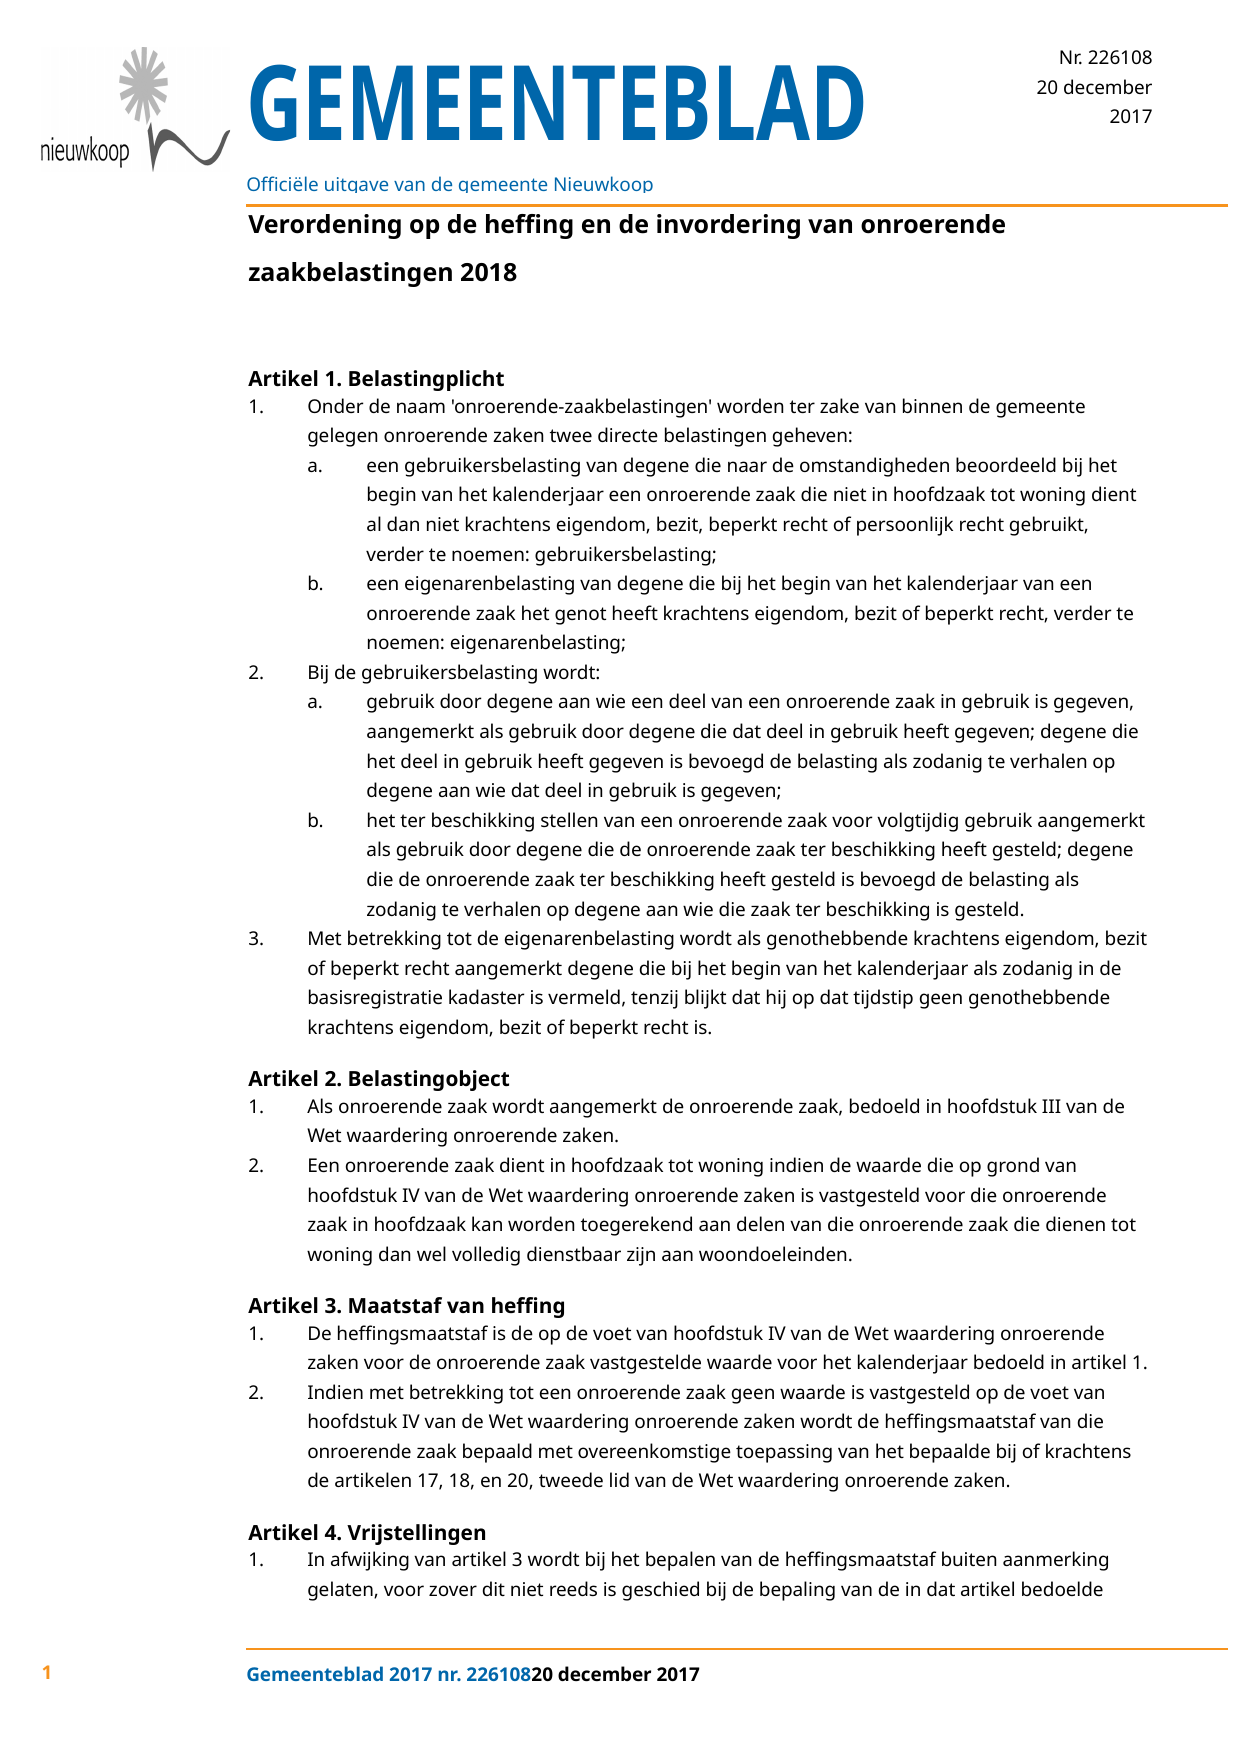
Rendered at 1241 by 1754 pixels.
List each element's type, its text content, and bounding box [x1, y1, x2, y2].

list het ter beschikking stellen van een onroerende zaak voor volgtijdig gebruik aangemerkt als gebruik door degene die de onroerende zaak ter beschikking heeft gesteld; degene die de onroerende zaak ter beschikking heeft gesteld is bevoegd de belasting als zodanig te verhalen op degene aan wie die zaak ter beschikking is gesteld. [307, 807, 1152, 922]
list een eigenarenbelasting van degene die bij het begin van het kalenderjaar van een onroerende zaak het genot heeft krachtens eigendom, bezit of beperkt recht, verder te noemen: eigenarenbelasting; [307, 570, 1152, 655]
list De heffingsmaatstaf is de op de voet van hoofdstuk IV van de Wet waardering onroerende zaken voor de onroerende zaak vastgestelde waarde voor het kalenderjaar bedoeld in artikel 1. [248, 1320, 1152, 1375]
text Artikel 3. Maatstaf van heffing [248, 1291, 1152, 1320]
list Onder de naam 'onroerende-zaakbelastingen' worden ter zake van binnen de gemeente gelegen onroerende zaken twee directe belastingen geheven: [248, 393, 1152, 448]
list een gebruikersbelasting van degene die naar de omstandigheden beoordeeld bij het begin van het kalenderjaar een onroerende zaak die niet in hoofdzaak tot woning dient al dan niet krachtens eigendom, bezit, beperkt recht of persoonlijk recht gebruikt, verder te noemen: gebruikersbelasting; [307, 452, 1152, 567]
text Artikel 2. Belastingobject [248, 1064, 1152, 1093]
list In afwijking van artikel 3 wordt bij het bepalen van de heffingsmaatstaf buiten aanmerking gelaten, voor zover dit niet reeds is geschied bij de bepaling van de in dat artikel bedoelde [248, 1547, 1152, 1602]
picture [41, 47, 231, 172]
text Artikel 4. Vrijstellingen [248, 1518, 1152, 1547]
list Bij de gebruikersbelasting wordt: [248, 659, 1152, 685]
list Als onroerende zaak wordt aangemerkt de onroerende zaak, bedoeld in hoofdstuk III van de Wet waardering onroerende zaken. [248, 1093, 1152, 1148]
list gebruik door degene aan wie een deel van een onroerende zaak in gebruik is gegeven, aangemerkt als gebruik door degene die dat deel in gebruik heeft gegeven; degene die het deel in gebruik heeft gegeven is bevoegd de belasting als zodanig te verhalen op degene aan wie dat deel in gebruik is gegeven; [307, 689, 1152, 803]
list Met betrekking tot de eigenarenbelasting wordt als genothebbende krachtens eigendom, bezit of beperkt recht aangemerkt degene die bij het begin van het kalenderjaar als zodanig in de basisregistratie kadaster is vermeld, tenzij blijkt dat hij op dat tijdstip geen genothebbende krachtens eigendom, bezit of beperkt recht is. [248, 925, 1152, 1040]
list Indien met betrekking tot een onroerende zaak geen waarde is vastgesteld op de voet van hoofdstuk IV van de Wet waardering onroerende zaken wordt de heffingsmaatstaf van die onroerende zaak bepaald met overeenkomstige toepassing van het bepaalde bij of krachtens de artikelen 17, 18, en 20, tweede lid van de Wet waardering onroerende zaken. [248, 1379, 1152, 1493]
text Artikel 1. Belastingplicht [248, 364, 1152, 393]
list Een onroerende zaak dient in hoofdzaak tot woning indien de waarde die op grond van hoofdstuk IV van de Wet waardering onroerende zaken is vastgesteld voor die onroerende zaak in hoofdzaak kan worden toegerekend aan delen van die onroerende zaak die dienen tot woning dan wel volledig dienstbaar zijn aan woondoeleinden. [248, 1152, 1152, 1267]
text Verordening op de heffing en de invordering van onroerende zaakbelastingen 2018 [248, 207, 1152, 288]
